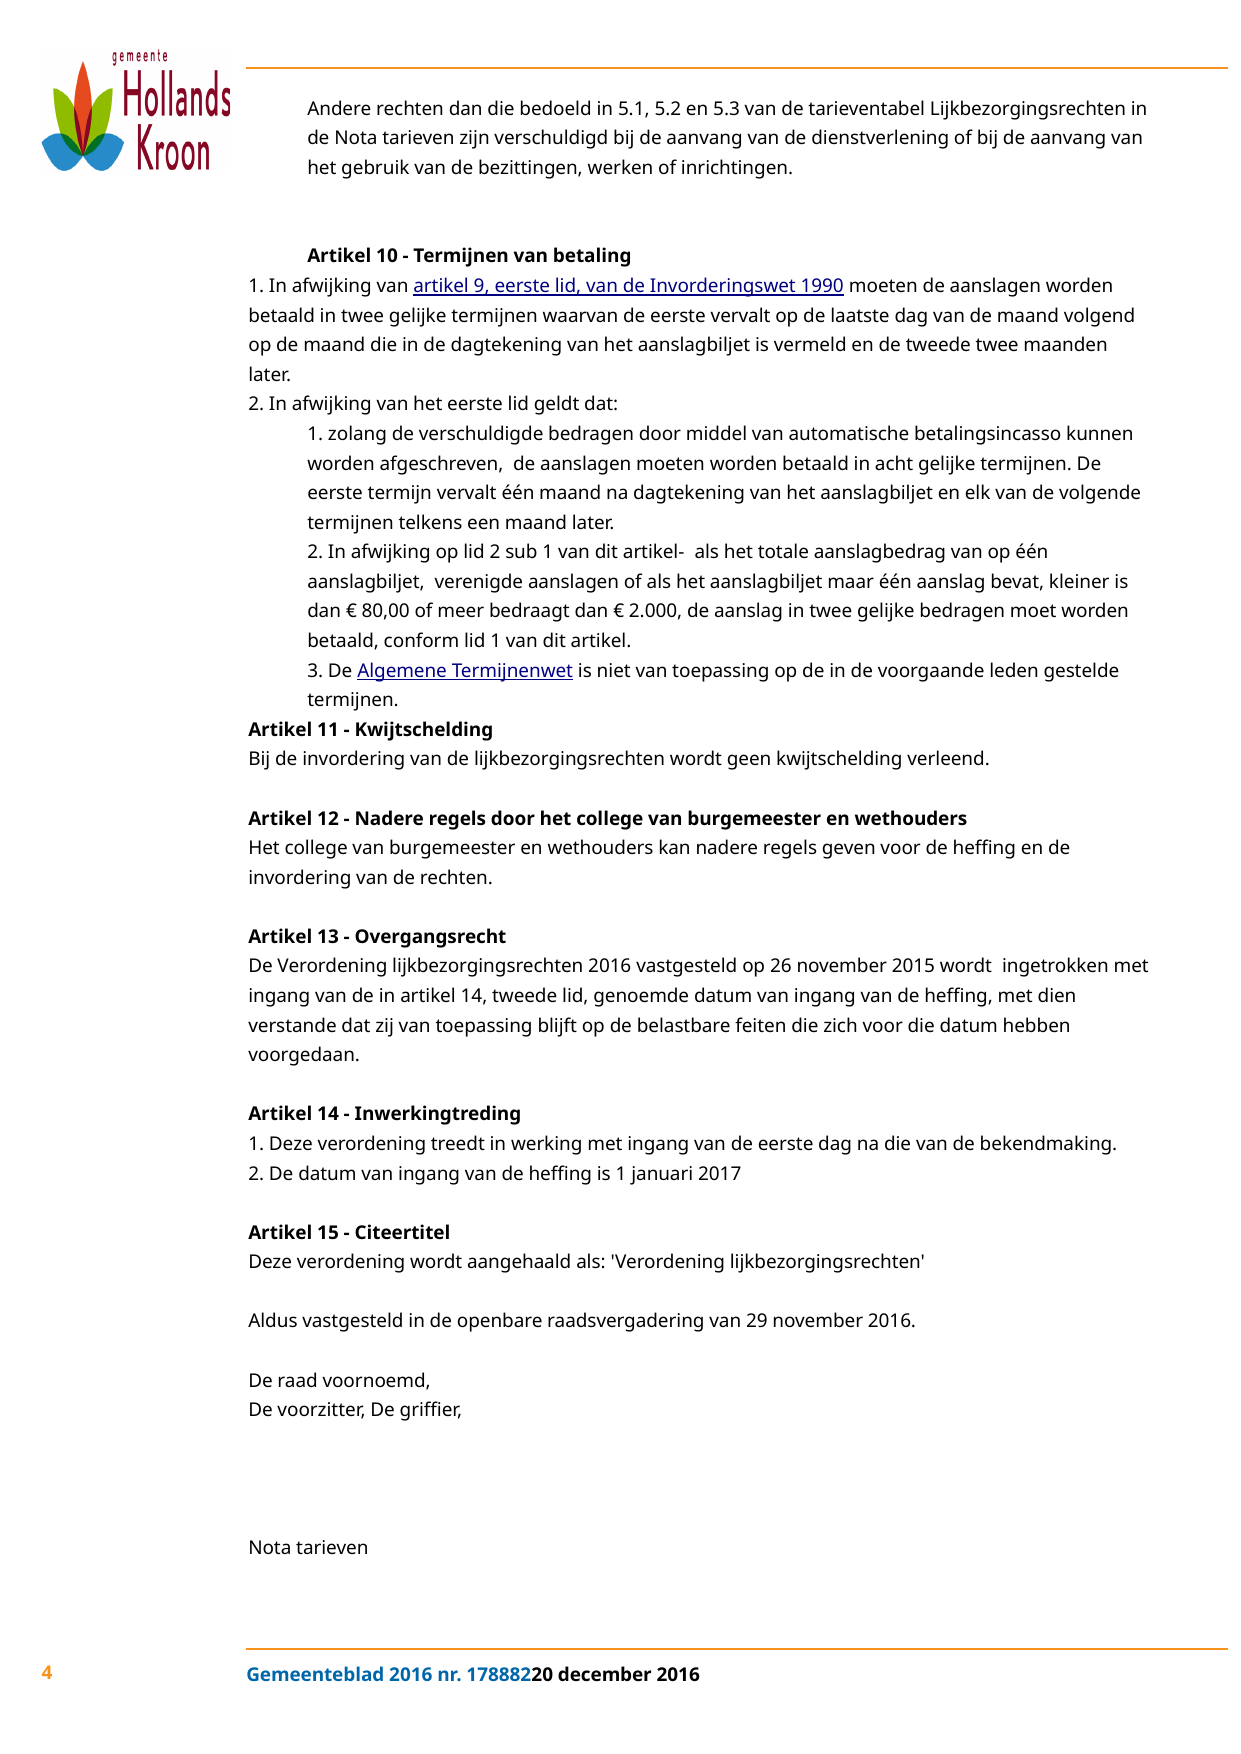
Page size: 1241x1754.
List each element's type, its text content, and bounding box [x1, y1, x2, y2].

text Het college van burgemeester en wethouders kan nadere regels geven voor de heffing en de invordering van de rechten. [248, 834, 1152, 890]
text 1. In afwijking van artikel 9, eerste lid, van de Invorderingswet 1990 moeten de aanslagen worden betaald in twee gelijke termijnen waarvan de eerste vervalt op de laatste dag van de maand volgend op de maand die in de dagtekening van het aanslagbiljet is vermeld en de tweede twee maanden later. [248, 272, 1152, 387]
text Deze verordening wordt aangehaald als: 'Verordening lijkbezorgingsrechten' [248, 1248, 1152, 1274]
text 1. Deze verordening treedt in werking met ingang van de eerste dag na die van de bekendmaking. [248, 1130, 1152, 1156]
text Artikel 13 - Overgangsrecht [248, 923, 1152, 949]
text 2. In afwijking van het eerste lid geldt dat: [248, 391, 1152, 416]
list 2. In afwijking op lid 2 sub 1 van dit artikel- als het totale aanslagbedrag van op één aanslagbiljet, verenigde aanslagen of als het aanslagbiljet maar één aanslag bevat, kleiner is dan € 80,00 of meer bedraagt dan € 2.000, de aanslag in twee gelijke bedragen moet worden betaald, conform lid 1 van dit artikel. [248, 538, 1152, 653]
list 1. zolang de verschuldigde bedragen door middel van automatische betalingsincasso kunnen worden afgeschreven, de aanslagen moeten worden betaald in acht gelijke termijnen. De eerste termijn vervalt één maand na dagtekening van het aanslagbiljet en elk van de volgende termijnen telkens een maand later. [248, 420, 1152, 535]
list 3. De Algemene Termijnenwet is niet van toepassing op de in de voorgaande leden gestelde termijnen. [248, 657, 1152, 712]
text De raad voornoemd, [248, 1367, 1152, 1393]
text Artikel 12 - Nadere regels door het college van burgemeester en wethouders [248, 805, 1152, 831]
text Bij de invordering van de lijkbezorgingsrechten wordt geen kwijtschelding verleend. [248, 746, 1152, 771]
text 2. De datum van ingang van de heffing is 1 januari 2017 [248, 1160, 1152, 1186]
list Artikel 10 - Termijnen van betaling [248, 243, 1152, 268]
text Aldus vastgesteld in de openbare raadsvergadering van 29 november 2016. [248, 1308, 1152, 1333]
text De Verordening lijkbezorgingsrechten 2016 vastgesteld op 26 november 2015 wordt ingetrokken met ingang van de in artikel 14, tweede lid, genoemde datum van ingang van de heffing, met dien verstande dat zij van toepassing blijft op de belastbare feiten die zich voor die datum hebben voorgedaan. [248, 953, 1152, 1067]
text Artikel 15 - Citeertitel [248, 1219, 1152, 1245]
picture [41, 47, 231, 172]
text Nota tarieven [248, 1534, 1152, 1560]
text De voorzitter, De griffier, [248, 1396, 1152, 1422]
text Artikel 11 - Kwijtschelding [248, 716, 1152, 742]
list Andere rechten dan die bedoeld in 5.1, 5.2 en 5.3 van de tarieventabel Lijkbezorgingsrechten in de Nota tarieven zijn verschuldigd bij de aanvang van de dienstverlening of bij de aanvang van het gebruik van de bezittingen, werken of inrichtingen. [248, 95, 1152, 180]
text Artikel 14 - Inwerkingtreding [248, 1101, 1152, 1126]
